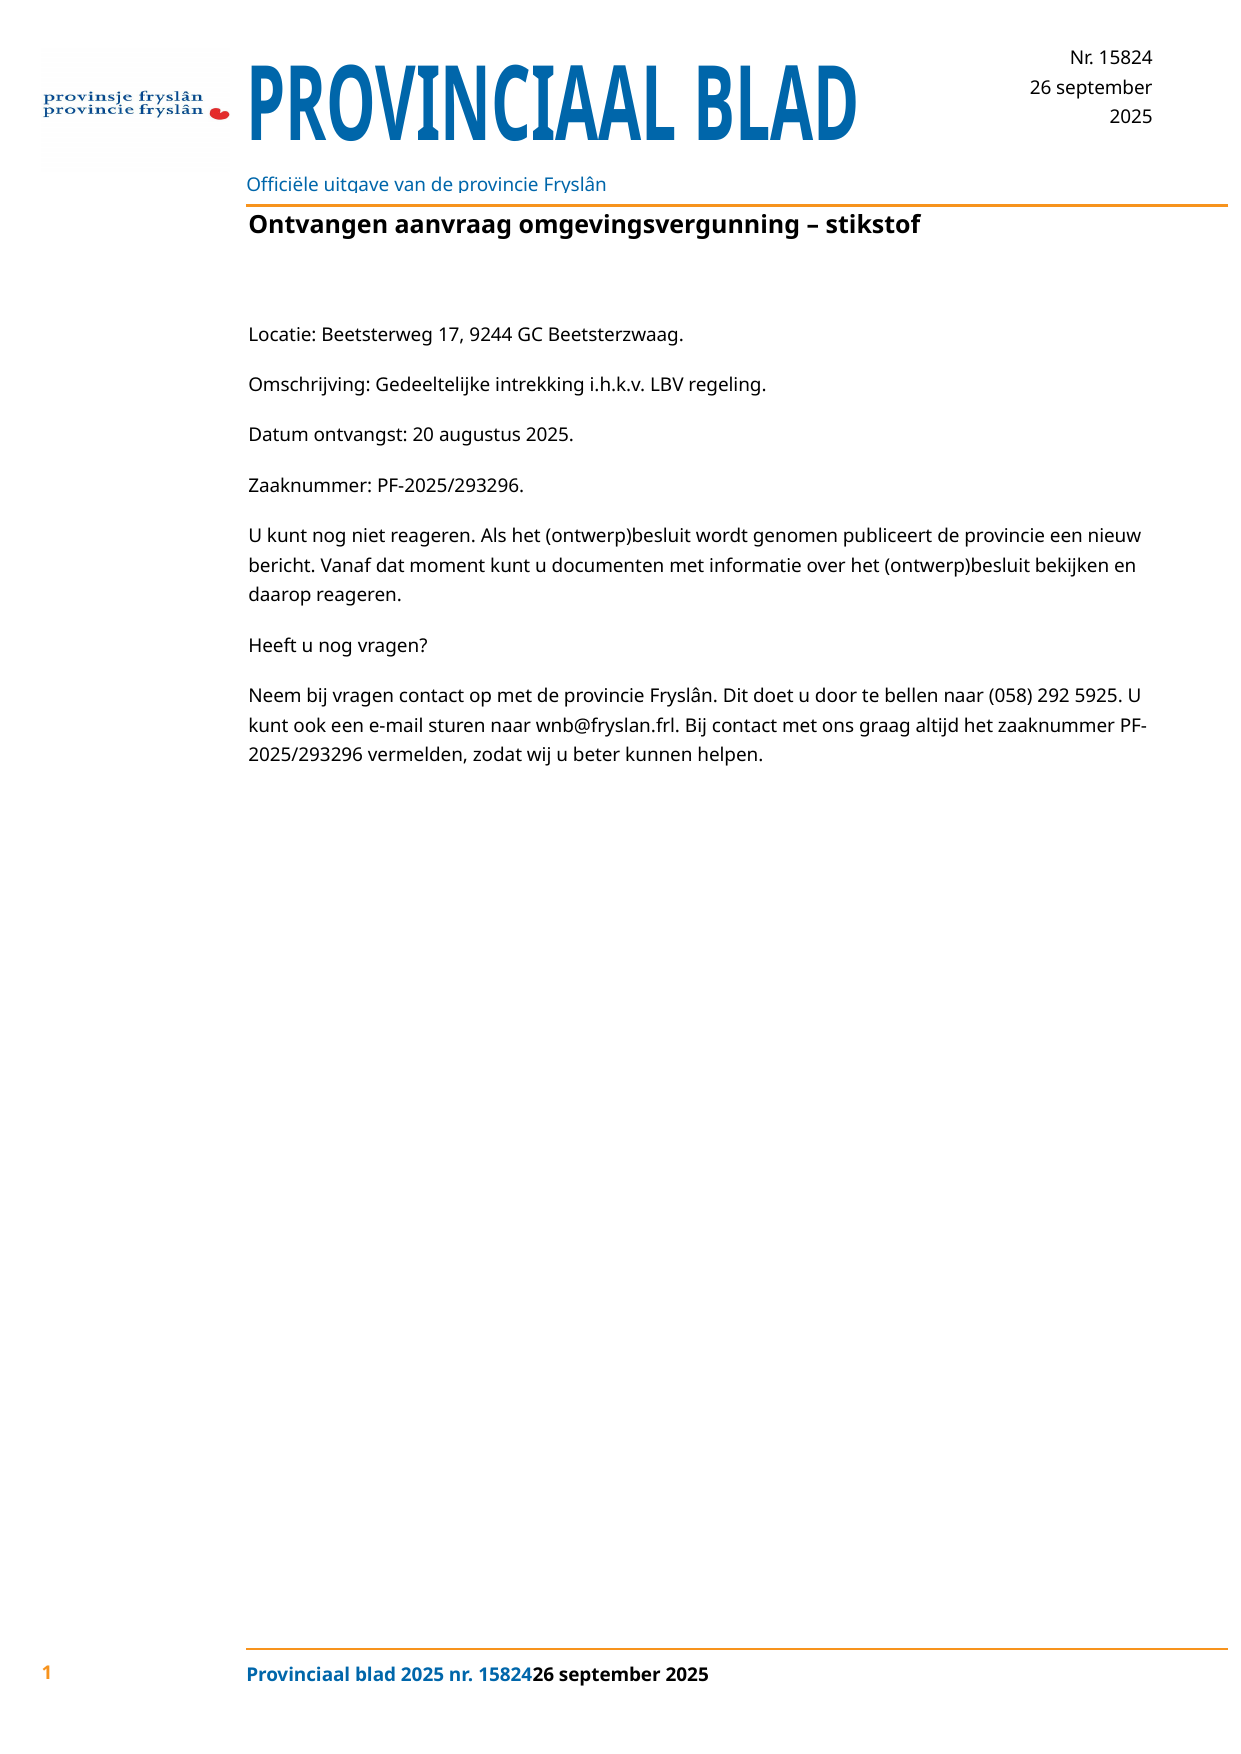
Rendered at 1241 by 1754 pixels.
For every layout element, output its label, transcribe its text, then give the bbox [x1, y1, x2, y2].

text Locatie: Beetsterweg 17, 9244 GC Beetsterzwaag. [248, 321, 1152, 346]
text Omschrijving: Gedeeltelijke intrekking i.h.k.v. LBV regeling. [248, 371, 1152, 397]
text Datum ontvangst: 20 augustus 2025. [248, 422, 1152, 447]
text U kunt nog niet reageren. Als het (ontwerp)besluit wordt genomen publiceert de provincie een nieuw bericht. Vanaf dat moment kunt u documenten met informatie over het (ontwerp)besluit bekijken en daarop reageren. [248, 522, 1152, 607]
text Zaaknummer: PF-2025/293296. [248, 472, 1152, 498]
text Ontvangen aanvraag omgevingsvergunning – stikstof [248, 207, 1152, 241]
text Heeft u nog vragen? [248, 632, 1152, 658]
text Neem bij vragen contact op met de provincie Fryslân. Dit doet u door te bellen naar (058) 292 5925. U kunt ook een e-mail sturen naar wnb@fryslan.frl. Bij contact met ons graag altijd het zaaknummer PF-2025/293296 vermelden, zodat wij u beter kunnen helpen. [248, 682, 1152, 767]
picture [41, 47, 231, 172]
